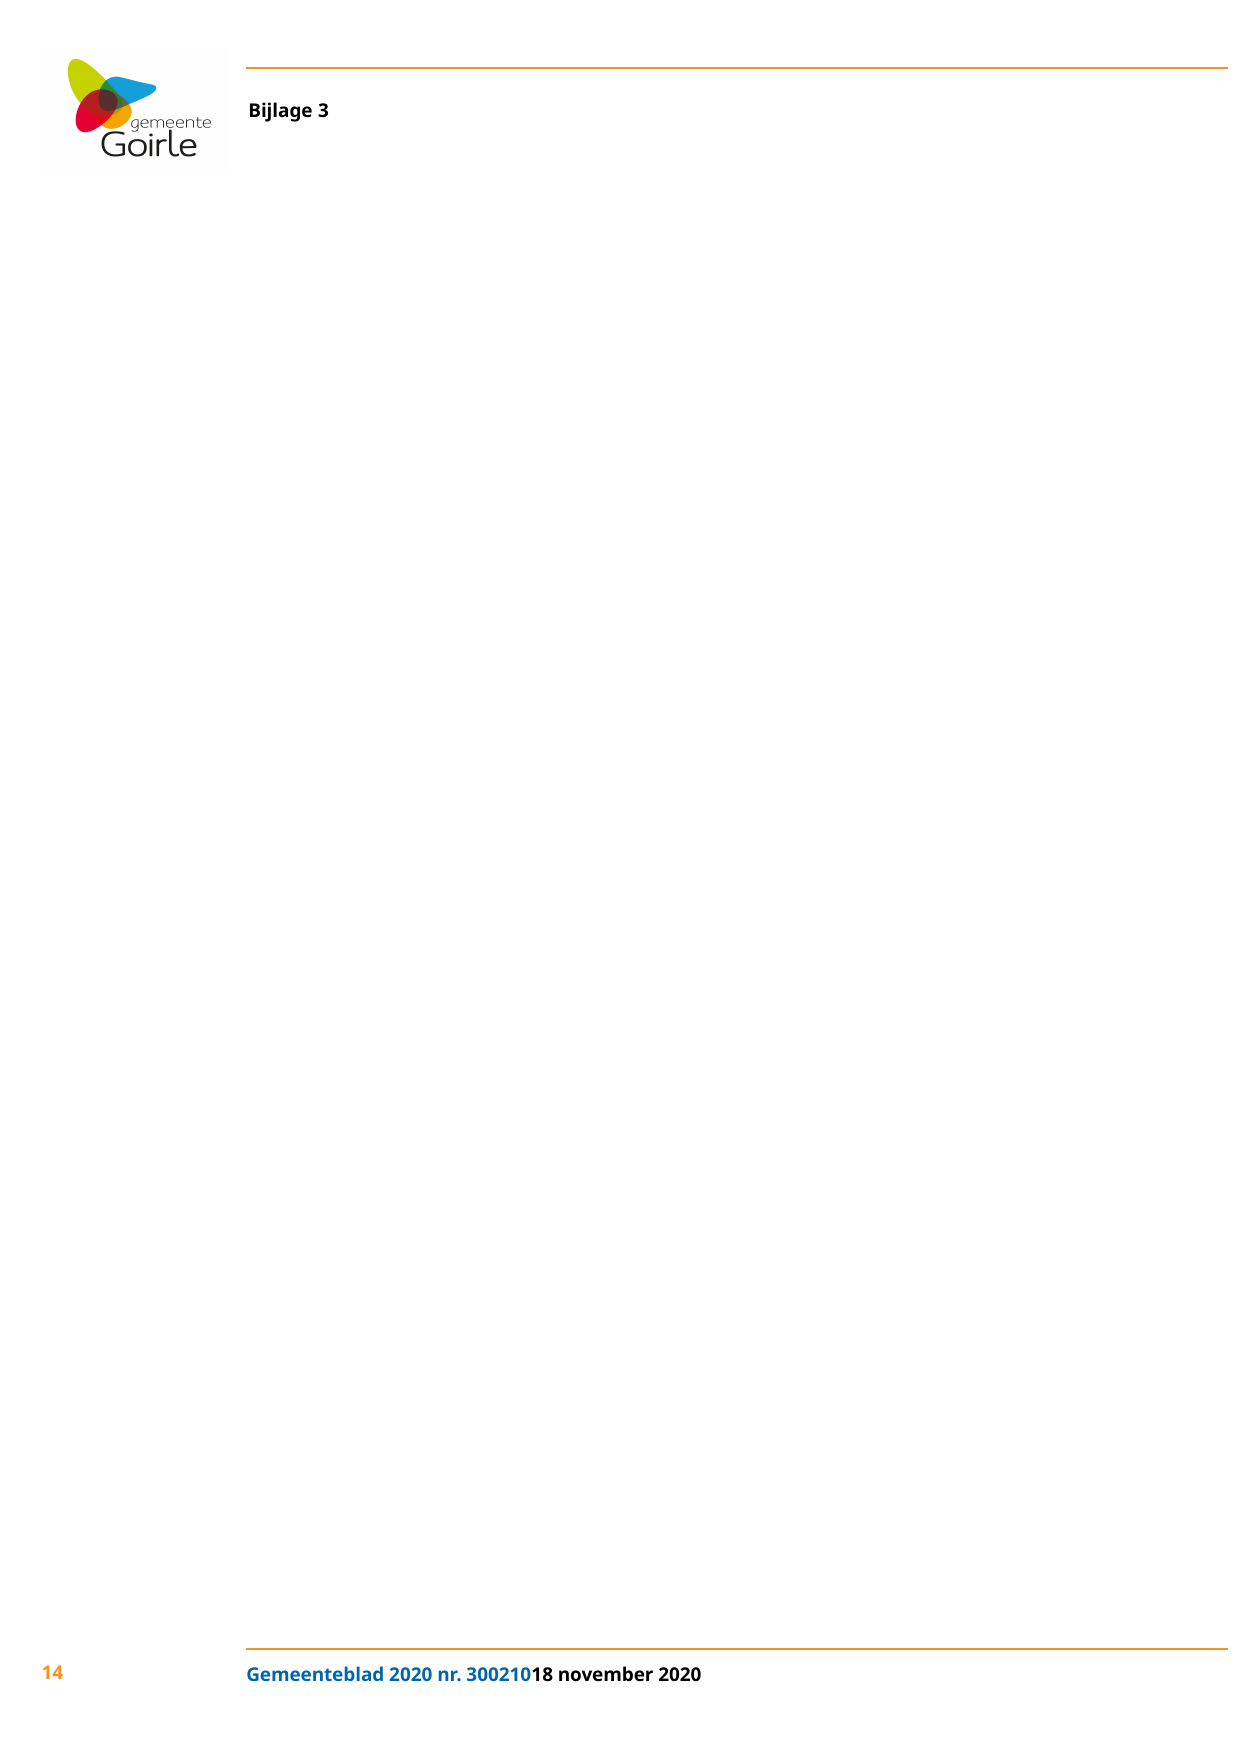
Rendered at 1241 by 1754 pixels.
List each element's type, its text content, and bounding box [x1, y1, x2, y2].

picture [41, 47, 231, 172]
text Bijlage 3 [248, 95, 1152, 123]
